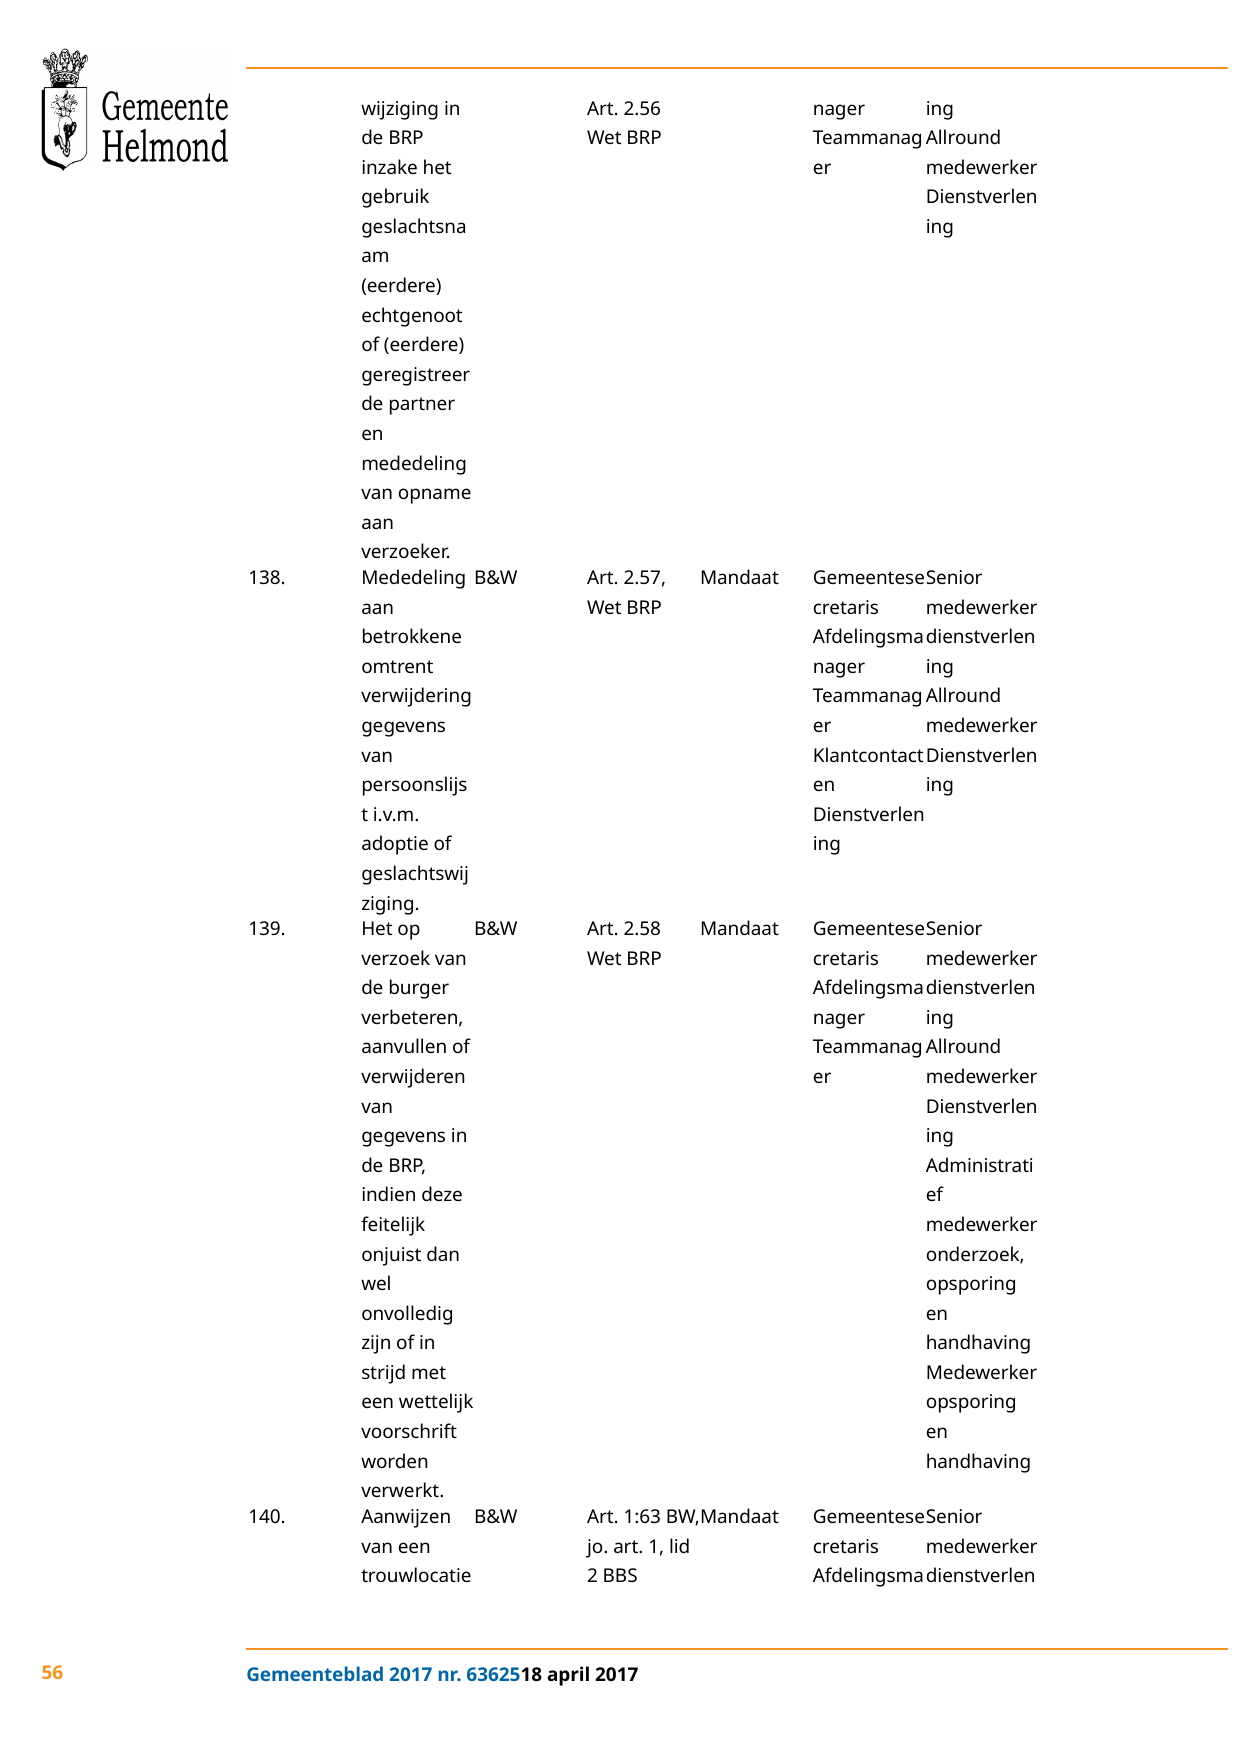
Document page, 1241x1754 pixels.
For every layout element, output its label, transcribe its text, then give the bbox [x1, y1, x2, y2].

table_cell Het op verzoek van de burger verbeteren, aanvullen of verwijderen van gegevens in de BRP, indien deze feitelijk onjuist dan wel onvolledig zijn of in strijd met een wettelijk voorschrift worden verwerkt. [361, 915, 474, 1503]
table_cell [248, 95, 361, 564]
table_cell nager Teammanager [813, 95, 926, 564]
table_cell Gemeentesecretaris Afdelingsmanager Teammanager [813, 915, 926, 1503]
picture [41, 47, 231, 172]
table_cell [1039, 915, 1152, 1503]
table_cell 138. [248, 564, 361, 915]
table_cell [700, 95, 813, 564]
table_cell [1039, 1503, 1152, 1588]
table_cell Senior medewerker dienstverlening Allround medewerker Dienstverlening Administratief medewerker onderzoek, opsporing en handhaving Medewerker opsporing en handhaving [926, 915, 1038, 1503]
table_cell [1039, 95, 1152, 564]
table_cell B&W [474, 564, 587, 915]
table_cell Mandaat [700, 1503, 813, 1588]
table_cell Senior medewerker dienstverlen [926, 1503, 1038, 1588]
table_cell Art. 2.57, Wet BRP [587, 564, 700, 915]
table_cell Art. 1:63 BW, jo. art. 1, lid 2 BBS [587, 1503, 700, 1588]
table_cell Aanwijzen van een trouwlocatie [361, 1503, 474, 1588]
table_cell [1039, 564, 1152, 915]
table_cell Art. 2.56 Wet BRP [587, 95, 700, 564]
table_cell Mededeling aan betrokkene omtrent verwijdering gegevens van persoonslijst i.v.m. adoptie of geslachtswijziging. [361, 564, 474, 915]
table_cell B&W [474, 1503, 587, 1588]
table_cell Senior medewerker dienstverlening Allround medewerker Dienstverlening [926, 564, 1038, 915]
table_cell 139. [248, 915, 361, 1503]
table_cell ing Allround medewerker Dienstverlening [926, 95, 1038, 564]
table_cell Gemeentesecretaris Afdelingsma [813, 1503, 926, 1588]
table_cell wijziging in de BRP inzake het gebruik geslachtsnaam (eerdere) echtgenoot of (eerdere) geregistreerde partner en mededeling van opname aan verzoeker. [361, 95, 474, 564]
table_cell Mandaat [700, 564, 813, 915]
table_cell 140. [248, 1503, 361, 1588]
table_cell [474, 95, 587, 564]
table_cell Mandaat [700, 915, 813, 1503]
table_cell Gemeentesecretaris Afdelingsmanager Teammanager Klantcontact en Dienstverlening [813, 564, 926, 915]
table_cell Art. 2.58 Wet BRP [587, 915, 700, 1503]
table_cell B&W [474, 915, 587, 1503]
